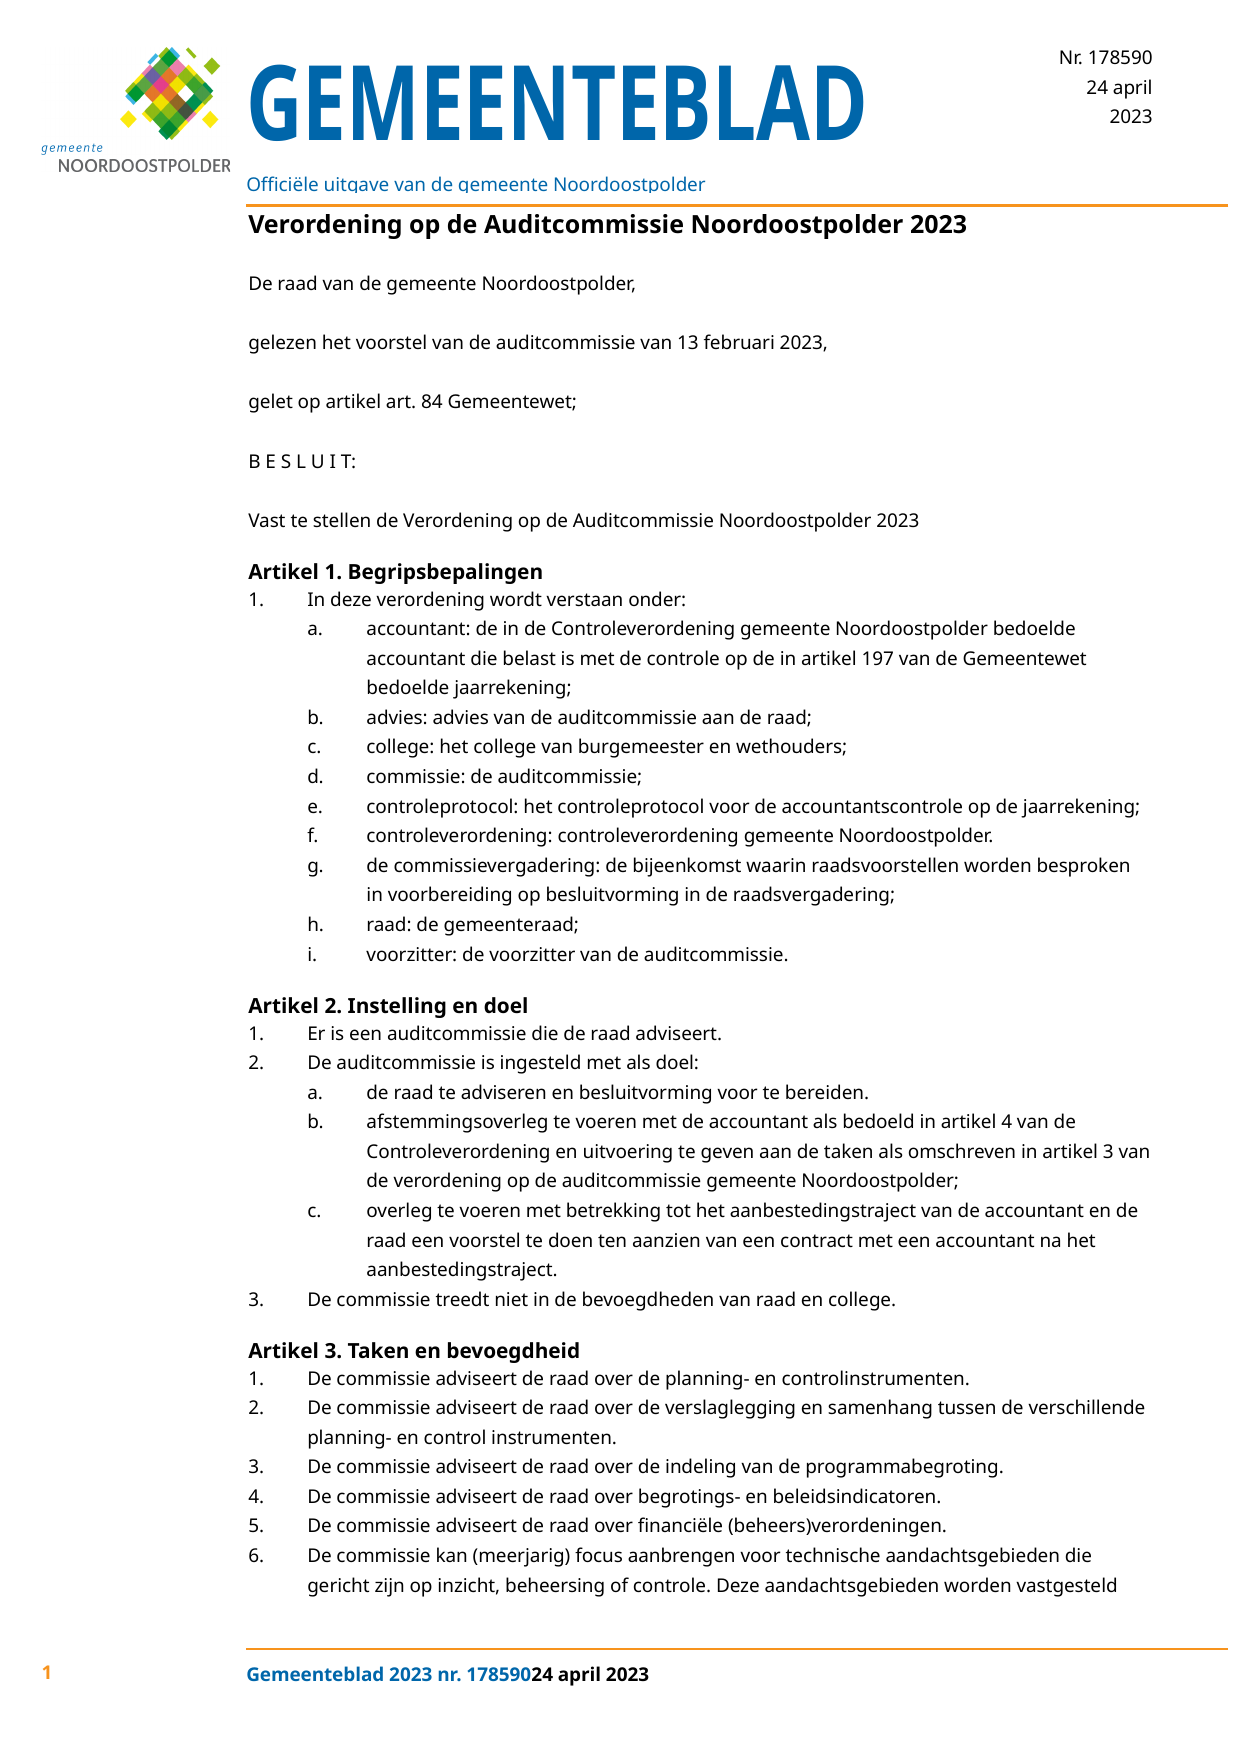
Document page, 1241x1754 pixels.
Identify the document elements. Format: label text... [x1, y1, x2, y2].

list advies: advies van de auditcommissie aan de raad; [307, 704, 1152, 730]
list De commissie adviseert de raad over financiële (beheers)verordeningen. [248, 1513, 1152, 1538]
list raad: de gemeenteraad; [307, 911, 1152, 937]
list Er is een auditcommissie die de raad adviseert. [248, 1020, 1152, 1045]
text gelezen het voorstel van de auditcommissie van 13 februari 2023, [248, 329, 1152, 355]
list De commissie adviseert de raad over de planning- en controlinstrumenten. [248, 1365, 1152, 1391]
text Artikel 3. Taken en bevoegdheid [248, 1336, 1152, 1365]
text B E S L U I T: [248, 448, 1152, 473]
list In deze verordening wordt verstaan onder: [248, 586, 1152, 612]
text Verordening op de Auditcommissie Noordoostpolder 2023 [248, 207, 1152, 241]
list de raad te adviseren en besluitvorming voor te bereiden. [307, 1079, 1152, 1104]
list voorzitter: de voorzitter van de auditcommissie. [307, 941, 1152, 967]
text gelet op artikel art. 84 Gemeentewet; [248, 389, 1152, 414]
list De commissie adviseert de raad over begrotings- en beleidsindicatoren. [248, 1483, 1152, 1509]
list controleprotocol: het controleprotocol voor de accountantscontrole op de jaarrekening; [307, 793, 1152, 819]
picture [41, 47, 231, 172]
list De commissie adviseert de raad over de verslaglegging en samenhang tussen de verschillende planning- en control instrumenten. [248, 1394, 1152, 1450]
list controleverordening: controleverordening gemeente Noordoostpolder. [307, 822, 1152, 848]
list accountant: de in de Controleverordening gemeente Noordoostpolder bedoelde accountant die belast is met de controle op de in artikel 197 van de Gemeentewet bedoelde jaarrekening; [307, 615, 1152, 700]
list De commissie adviseert de raad over de indeling van de programmabegroting. [248, 1453, 1152, 1479]
text Vast te stellen de Verordening op de Auditcommissie Noordoostpolder 2023 [248, 507, 1152, 533]
list de commissievergadering: de bijeenkomst waarin raadsvoorstellen worden besproken in voorbereiding op besluitvorming in de raadsvergadering; [307, 852, 1152, 907]
list De commissie treedt niet in de bevoegdheden van raad en college. [248, 1286, 1152, 1312]
list overleg te voeren met betrekking tot het aanbestedingstraject van de accountant en de raad een voorstel te doen ten aanzien van een contract met een accountant na het aanbestedingstraject. [307, 1197, 1152, 1282]
text De raad van de gemeente Noordoostpolder, [248, 270, 1152, 296]
text Artikel 2. Instelling en doel [248, 991, 1152, 1020]
list De commissie kan (meerjarig) focus aanbrengen voor technische aandachtsgebieden die gericht zijn op inzicht, beheersing of controle. Deze aandachtsgebieden worden vastgesteld [248, 1542, 1152, 1598]
list college: het college van burgemeester en wethouders; [307, 734, 1152, 759]
list afstemmingsoverleg te voeren met de accountant als bedoeld in artikel 4 van de Controleverordening en uitvoering te geven aan de taken als omschreven in artikel 3 van de verordening op de auditcommissie gemeente Noordoostpolder; [307, 1108, 1152, 1193]
text Artikel 1. Begripsbepalingen [248, 557, 1152, 586]
list De auditcommissie is ingesteld met als doel: [248, 1049, 1152, 1075]
list commissie: de auditcommissie; [307, 763, 1152, 789]
